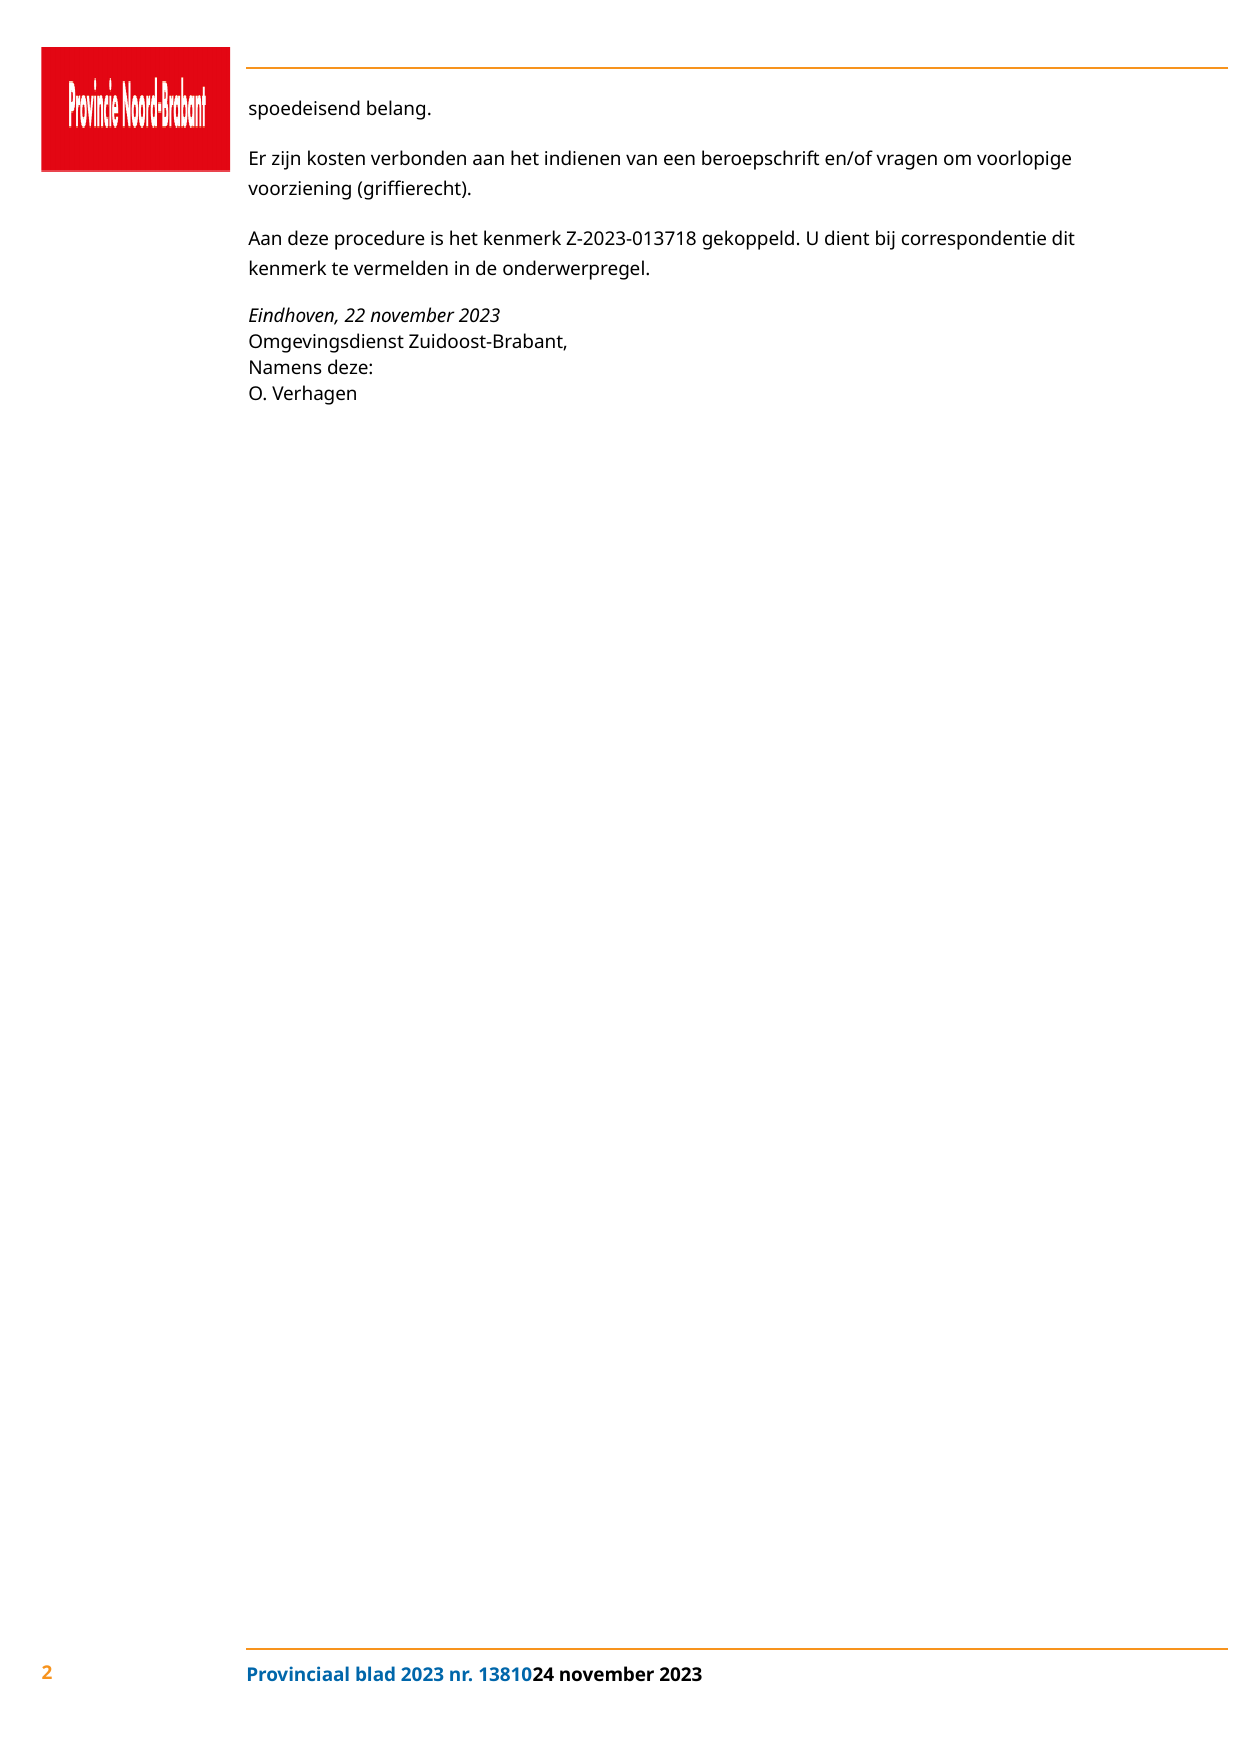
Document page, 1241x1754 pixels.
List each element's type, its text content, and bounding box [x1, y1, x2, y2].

text Aan deze procedure is het kenmerk Z-2023-013718 gekoppeld. U dient bij correspondentie dit kenmerk te vermelden in de onderwerpregel. [248, 225, 1152, 281]
text Namens deze: [248, 354, 1152, 380]
text Eindhoven, 22 november 2023 [248, 303, 1152, 328]
picture [41, 47, 231, 172]
text Omgevingsdienst Zuidoost-Brabant, [248, 328, 1152, 354]
text O. Verhagen [248, 380, 1152, 406]
text spoedeisend belang. [248, 95, 1152, 121]
text Er zijn kosten verbonden aan het indienen van een beroepschrift en/of vragen om voorlopige voorziening (griffierecht). [248, 145, 1152, 201]
